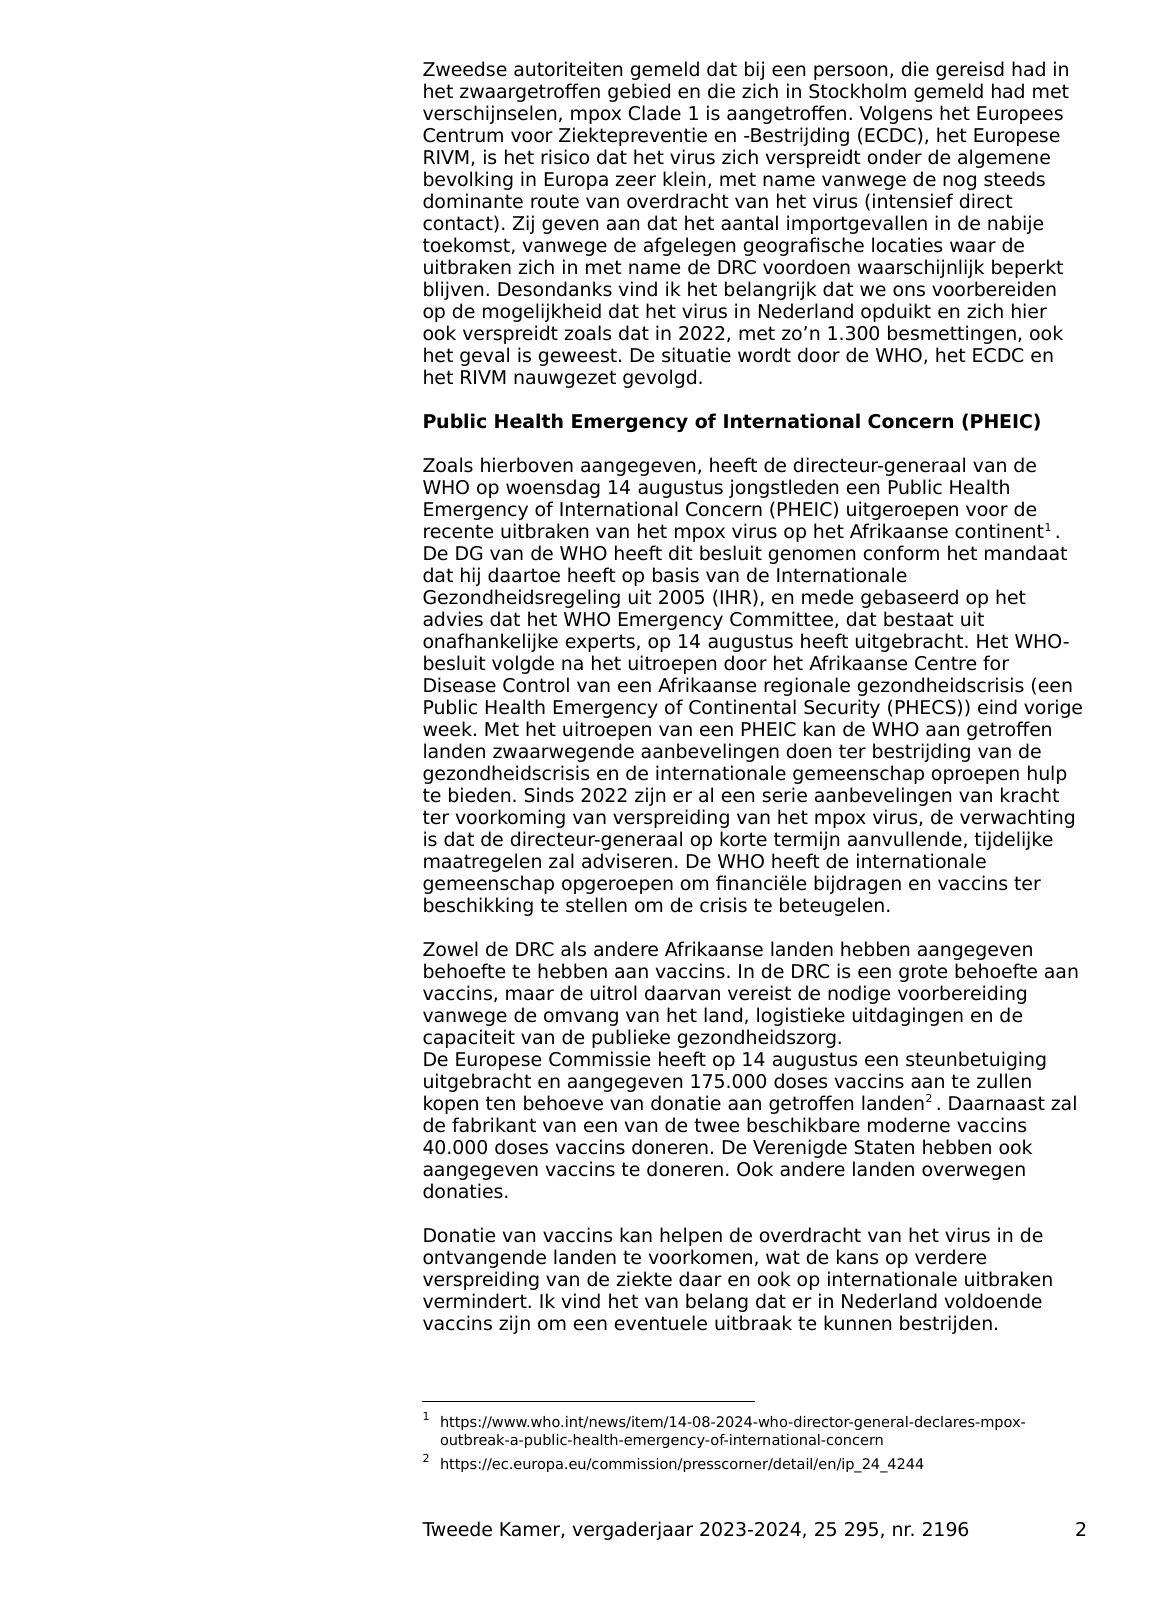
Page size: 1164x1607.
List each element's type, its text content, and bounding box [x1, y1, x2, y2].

text https://www.who.int/news/item/14-08-2024-who-director-general-declares-mpox-outbreak-a-public-health-emergency-of-international-concern [422, 1410, 1087, 1449]
subtitle Public Health Emergency of International Concern (PHEIC) [422, 411, 1087, 433]
text De Europese Commissie heeft op 14 augustus een steunbetuiging uitgebracht en aangegeven 175.000 doses vaccins aan te zullen kopen ten behoeve van donatie aan getroffen landen. Daarnaast zal de fabrikant van een van de twee beschikbare moderne vaccins 40.000 doses vaccins doneren. De Verenigde Staten hebben ook aangegeven vaccins te doneren. Ook andere landen overwegen donaties. [422, 1049, 1087, 1203]
text https://ec.europa.eu/commission/presscorner/detail/en/ip_24_4244 [422, 1452, 1087, 1474]
text Zweedse autoriteiten gemeld dat bij een persoon, die gereisd had in het zwaargetroffen gebied en die zich in Stockholm gemeld had met verschijnselen, mpox Clade 1 is aangetroffen. Volgens het Europees Centrum voor Ziektepreventie en -Bestrijding (ECDC), het Europese RIVM, is het risico dat het virus zich verspreidt onder de algemene bevolking in Europa zeer klein, met name vanwege de nog steeds dominante route van overdracht van het virus (intensief direct contact). Zij geven aan dat het aantal importgevallen in de nabije toekomst, vanwege de afgelegen geografische locaties waar de uitbraken zich in met name de DRC voordoen waarschijnlijk beperkt blijven. Desondanks vind ik het belangrijk dat we ons voorbereiden op de mogelijkheid dat het virus in Nederland opduikt en zich hier ook verspreidt zoals dat in 2022, met zo’n 1.300 besmettingen, ook het geval is geweest. De situatie wordt door de WHO, het ECDC en het RIVM nauwgezet gevolgd. [422, 59, 1087, 389]
text Zowel de DRC als andere Afrikaanse landen hebben aangegeven behoefte te hebben aan vaccins. In de DRC is een grote behoefte aan vaccins, maar de uitrol daarvan vereist de nodige voorbereiding vanwege de omvang van het land, logistieke uitdagingen en de capaciteit van de publieke gezondheidszorg. [422, 939, 1087, 1049]
text Donatie van vaccins kan helpen de overdracht van het virus in de ontvangende landen te voorkomen, wat de kans op verdere verspreiding van de ziekte daar en ook op internationale uitbraken vermindert. Ik vind het van belang dat er in Nederland voldoende vaccins zijn om een eventuele uitbraak te kunnen bestrijden. [422, 1225, 1087, 1335]
text Zoals hierboven aangegeven, heeft de directeur-generaal van de WHO op woensdag 14 augustus jongstleden een Public Health Emergency of International Concern (PHEIC) uitgeroepen voor de recente uitbraken van het mpox virus op het Afrikaanse continent. De DG van de WHO heeft dit besluit genomen conform het mandaat dat hij daartoe heeft op basis van de Internationale Gezondheidsregeling uit 2005 (IHR), en mede gebaseerd op het advies dat het WHO Emergency Committee, dat bestaat uit onafhankelijke experts, op 14 augustus heeft uitgebracht. Het WHO-besluit volgde na het uitroepen door het Afrikaanse Centre for Disease Control van een Afrikaanse regionale gezondheidscrisis (een Public Health Emergency of Continental Security (PHECS)) eind vorige week. Met het uitroepen van een PHEIC kan de WHO aan getroffen landen zwaarwegende aanbevelingen doen ter bestrijding van de gezondheidscrisis en de internationale gemeenschap oproepen hulp te bieden. Sinds 2022 zijn er al een serie aanbevelingen van kracht ter voorkoming van verspreiding van het mpox virus, de verwachting is dat de directeur-generaal op korte termijn aanvullende, tijdelijke maatregelen zal adviseren. De WHO heeft de internationale gemeenschap opgeroepen om financiële bijdragen en vaccins ter beschikking te stellen om de crisis te beteugelen. [422, 455, 1087, 917]
